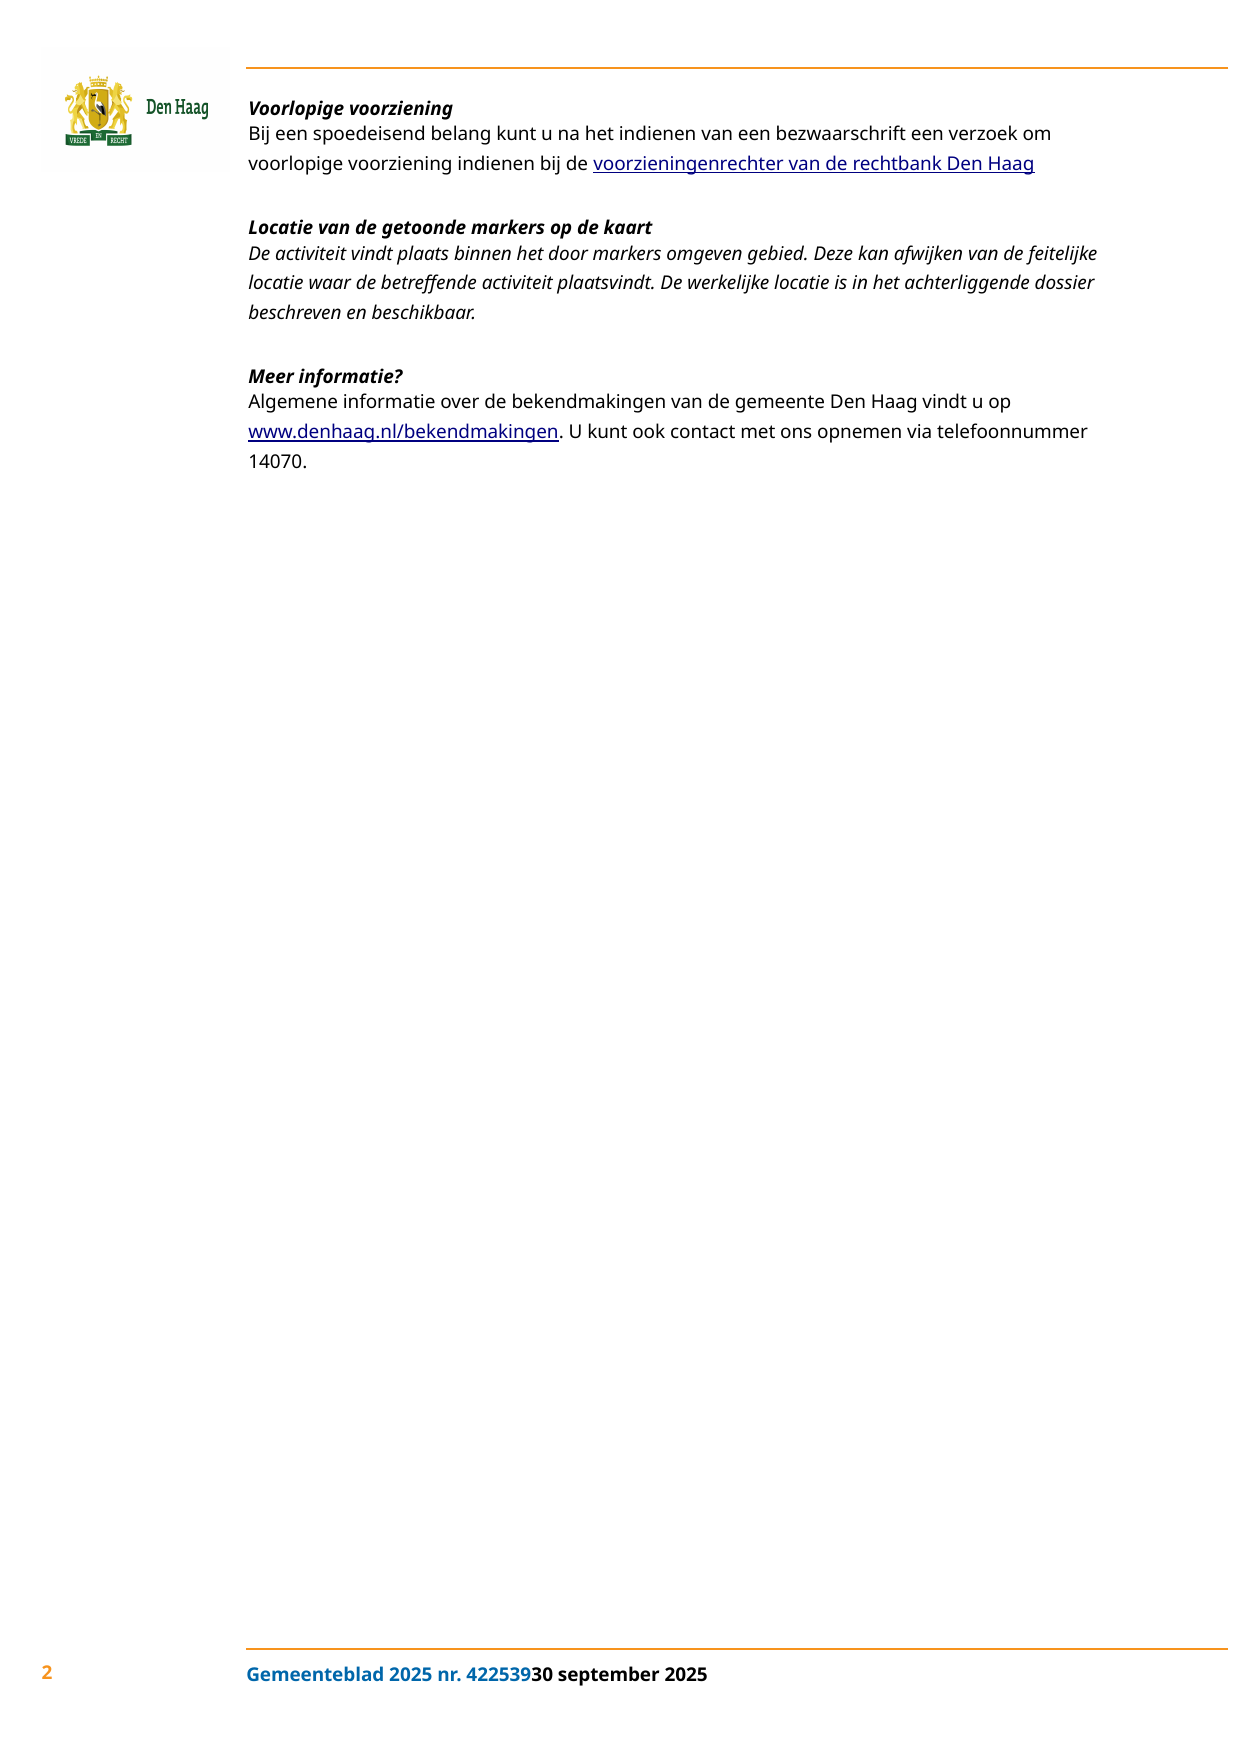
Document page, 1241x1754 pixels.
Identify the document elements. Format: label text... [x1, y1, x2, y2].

text Algemene informatie over de bekendmakingen van de gemeente Den Haag vindt u op www.denhaag.nl/bekendmakingen. U kunt ook contact met ons opnemen via telefoonnummer 14070. [248, 389, 1152, 473]
text Voorlopige voorziening [248, 95, 1152, 121]
text Meer informatie? [248, 363, 1152, 389]
picture [41, 47, 231, 172]
text De activiteit vindt plaats binnen het door markers omgeven gebied. Deze kan afwijken van de feitelijke locatie waar de betreffende activiteit plaatsvindt. De werkelijke locatie is in het achterliggende dossier beschreven en beschikbaar. [248, 240, 1152, 325]
text Locatie van de getoonde markers op de kaart [248, 214, 1152, 240]
text Bij een spoedeisend belang kunt u na het indienen van een bezwaarschrift een verzoek om voorlopige voorziening indienen bij de voorzieningenrechter van de rechtbank Den Haag [248, 121, 1152, 176]
